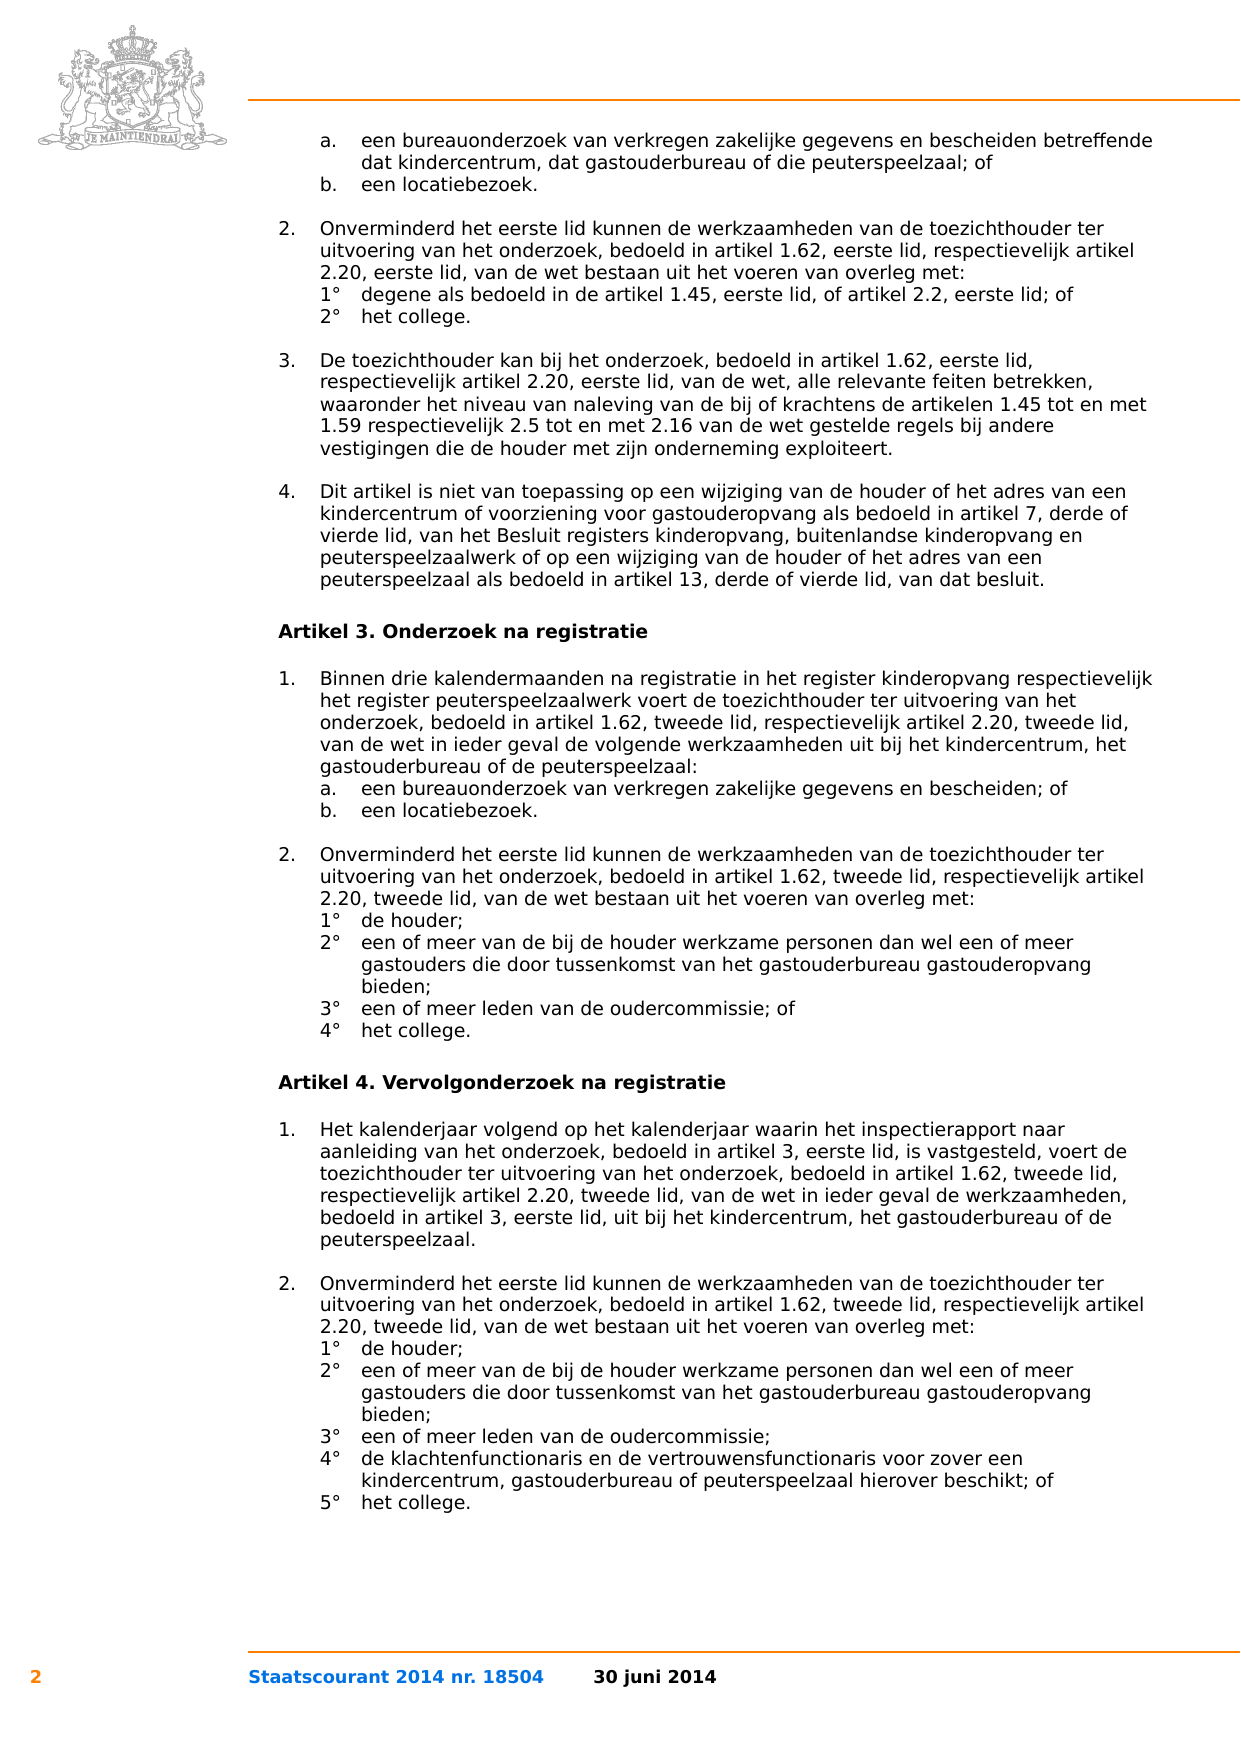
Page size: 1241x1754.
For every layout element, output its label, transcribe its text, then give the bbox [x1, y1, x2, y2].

text 2. Onverminderd het eerste lid kunnen de werkzaamheden van de toezichthouder ter uitvoering van het onderzoek, bedoeld in artikel 1.62, eerste lid, respectievelijk artikel 2.20, eerste lid, van de wet bestaan uit het voeren van overleg met: [278, 218, 1163, 284]
text 2° een of meer van de bij de houder werkzame personen dan wel een of meer gastouders die door tussenkomst van het gastouderbureau gastouderopvang bieden; [319, 932, 1163, 998]
text 3° een of meer leden van de oudercommissie; of [319, 998, 1163, 1020]
text 2° een of meer van de bij de houder werkzame personen dan wel een of meer gastouders die door tussenkomst van het gastouderbureau gastouderopvang bieden; [319, 1360, 1163, 1426]
picture [38, 25, 227, 150]
text 4. Dit artikel is niet van toepassing op een wijziging van de houder of het adres van een kindercentrum of voorziening voor gastouderopvang als bedoeld in artikel 7, derde of vierde lid, van het Besluit registers kinderopvang, buitenlandse kinderopvang en peuterspeelzaalwerk of op een wijziging van de houder of het adres van een peuterspeelzaal als bedoeld in artikel 13, derde of vierde lid, van dat besluit. [278, 481, 1163, 591]
text 1° de houder; [319, 910, 1163, 932]
text 2. Onverminderd het eerste lid kunnen de werkzaamheden van de toezichthouder ter uitvoering van het onderzoek, bedoeld in artikel 1.62, tweede lid, respectievelijk artikel 2.20, tweede lid, van de wet bestaan uit het voeren van overleg met: [278, 1272, 1163, 1338]
text a. een bureauonderzoek van verkregen zakelijke gegevens en bescheiden betreffende dat kindercentrum, dat gastouderbureau of die peuterspeelzaal; of [319, 130, 1163, 174]
text 3° een of meer leden van de oudercommissie; [319, 1426, 1163, 1448]
text 3. De toezichthouder kan bij het onderzoek, bedoeld in artikel 1.62, eerste lid, respectievelijk artikel 2.20, eerste lid, van de wet, alle relevante feiten betrekken, waaronder het niveau van naleving van de bij of krachtens de artikelen 1.45 tot en met 1.59 respectievelijk 2.5 tot en met 2.16 van de wet gestelde regels bij andere vestigingen die de houder met zijn onderneming exploiteert. [278, 349, 1163, 459]
subtitle Artikel 4. Vervolgonderzoek na registratie [278, 1072, 1163, 1094]
text 5° het college. [319, 1492, 1163, 1514]
text 2. Onverminderd het eerste lid kunnen de werkzaamheden van de toezichthouder ter uitvoering van het onderzoek, bedoeld in artikel 1.62, tweede lid, respectievelijk artikel 2.20, tweede lid, van de wet bestaan uit het voeren van overleg met: [278, 844, 1163, 910]
text b. een locatiebezoek. [319, 800, 1163, 822]
text 1. Binnen drie kalendermaanden na registratie in het register kinderopvang respectievelijk het register peuterspeelzaalwerk voert de toezichthouder ter uitvoering van het onderzoek, bedoeld in artikel 1.62, tweede lid, respectievelijk artikel 2.20, tweede lid, van de wet in ieder geval de volgende werkzaamheden uit bij het kindercentrum, het gastouderbureau of de peuterspeelzaal: [278, 668, 1163, 778]
text 1° degene als bedoeld in de artikel 1.45, eerste lid, of artikel 2.2, eerste lid; of [319, 284, 1163, 306]
text 4° het college. [319, 1020, 1163, 1042]
text b. een locatiebezoek. [319, 174, 1163, 196]
text 1. Het kalenderjaar volgend op het kalenderjaar waarin het inspectierapport naar aanleiding van het onderzoek, bedoeld in artikel 3, eerste lid, is vastgesteld, voert de toezichthouder ter uitvoering van het onderzoek, bedoeld in artikel 1.62, tweede lid, respectievelijk artikel 2.20, tweede lid, van de wet in ieder geval de werkzaamheden, bedoeld in artikel 3, eerste lid, uit bij het kindercentrum, het gastouderbureau of de peuterspeelzaal. [278, 1119, 1163, 1251]
text 1° de houder; [319, 1338, 1163, 1360]
text a. een bureauonderzoek van verkregen zakelijke gegevens en bescheiden; of [319, 778, 1163, 800]
text 2° het college. [319, 306, 1163, 328]
subtitle Artikel 3. Onderzoek na registratie [278, 621, 1163, 643]
text 4° de klachtenfunctionaris en de vertrouwensfunctionaris voor zover een kindercentrum, gastouderbureau of peuterspeelzaal hierover beschikt; of [319, 1448, 1163, 1492]
